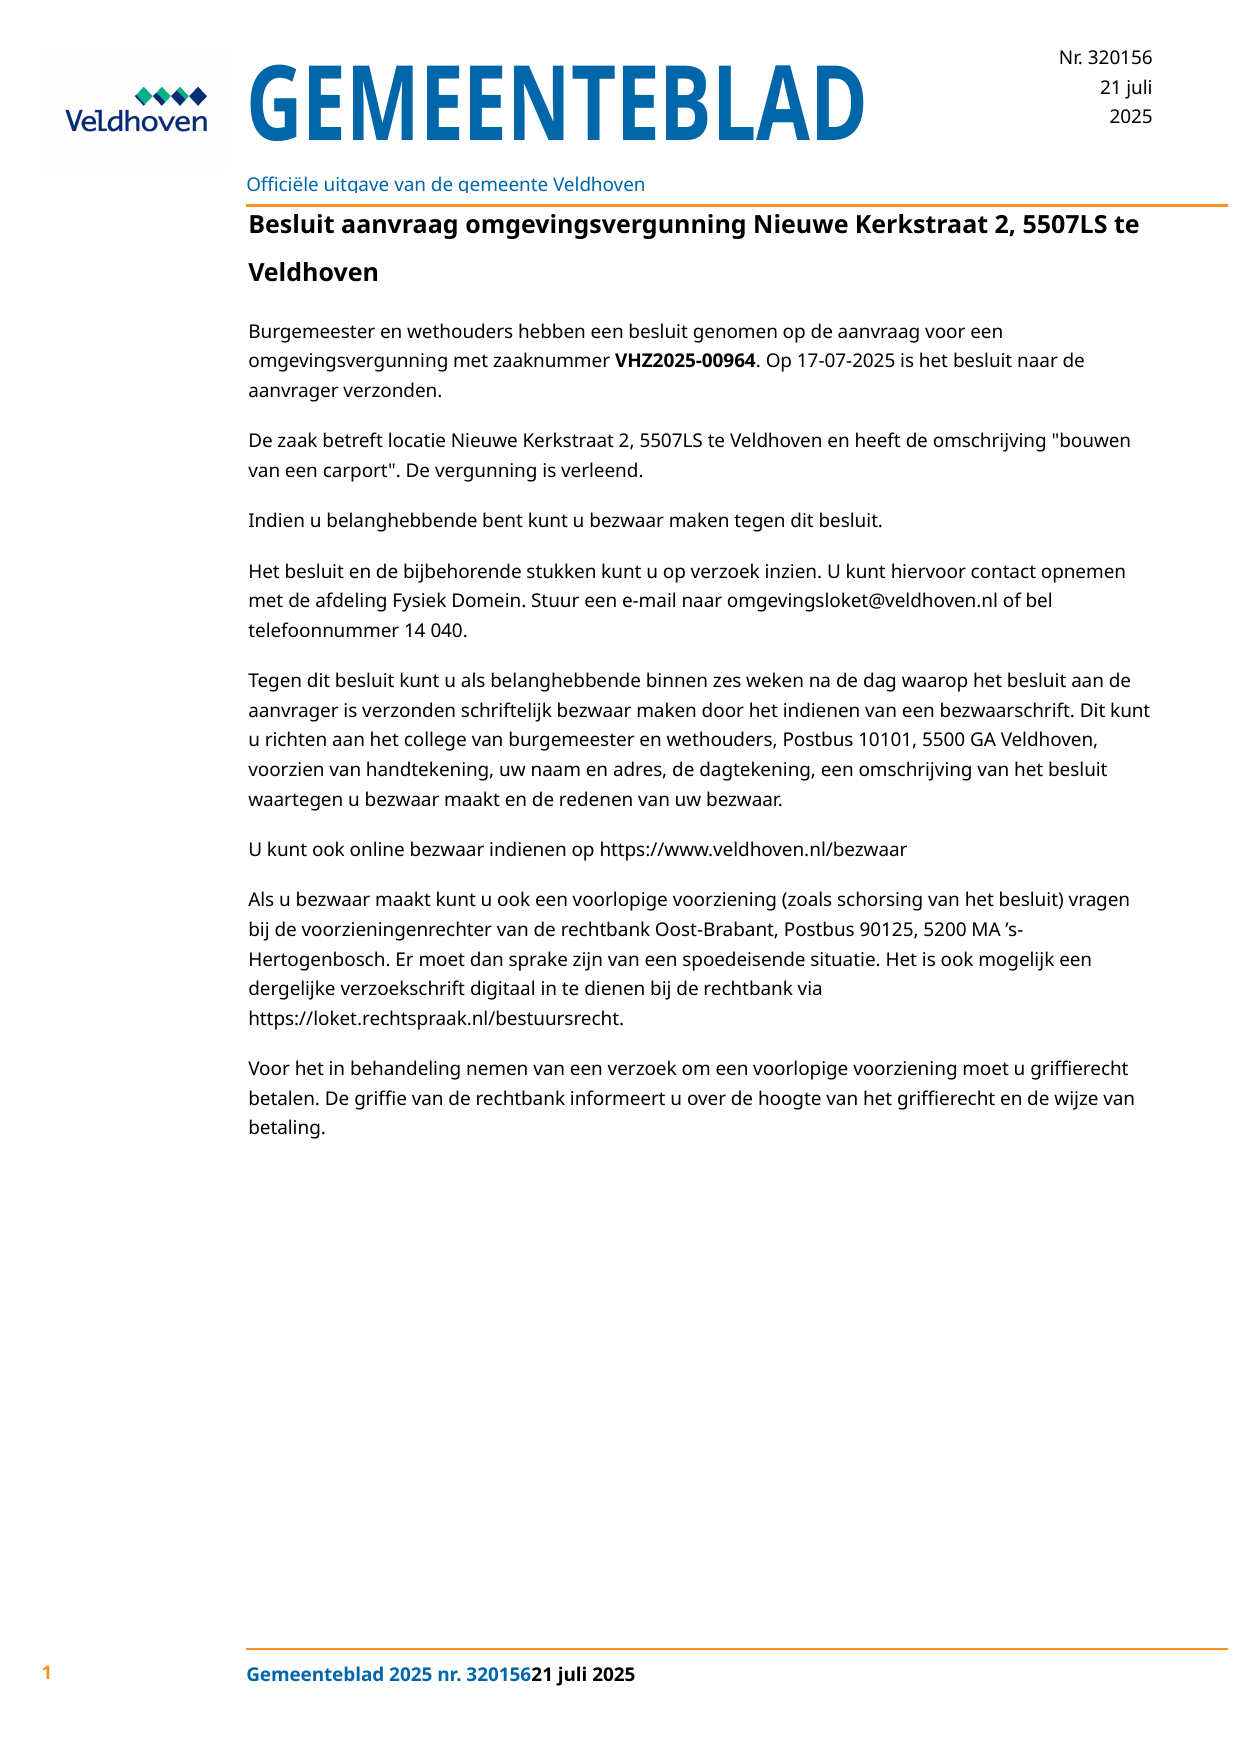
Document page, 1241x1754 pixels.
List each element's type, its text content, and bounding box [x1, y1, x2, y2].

text Tegen dit besluit kunt u als belanghebbende binnen zes weken na de dag waarop het besluit aan de aanvrager is verzonden schriftelijk bezwaar maken door het indienen van een bezwaarschrift. Dit kunt u richten aan het college van burgemeester en wethouders, Postbus 10101, 5500 GA Veldhoven, voorzien van handtekening, uw naam en adres, de dagtekening, een omschrijving van het besluit waartegen u bezwaar maakt en de redenen van uw bezwaar. [248, 667, 1152, 812]
picture [41, 47, 231, 172]
text Besluit aanvraag omgevingsvergunning Nieuwe Kerkstraat 2, 5507LS te Veldhoven [248, 207, 1152, 288]
text Voor het in behandeling nemen van een verzoek om een voorlopige voorziening moet u griffierecht betalen. De griffie van de rechtbank informeert u over de hoogte van het griffierecht en de wijze van betaling. [248, 1055, 1152, 1140]
text De zaak betreft locatie Nieuwe Kerkstraat 2, 5507LS te Veldhoven en heeft de omschrijving "bouwen van een carport". De vergunning is verleend. [248, 427, 1152, 483]
text U kunt ook online bezwaar indienen op https://www.veldhoven.nl/bezwaar [248, 836, 1152, 862]
text Indien u belanghebbende bent kunt u bezwaar maken tegen dit besluit. [248, 507, 1152, 533]
text Het besluit en de bijbehorende stukken kunt u op verzoek inzien. U kunt hiervoor contact opnemen met de afdeling Fysiek Domein. Stuur een e-mail naar omgevingsloket@veldhoven.nl of bel telefoonnummer 14 040. [248, 558, 1152, 643]
text Als u bezwaar maakt kunt u ook een voorlopige voorziening (zoals schorsing van het besluit) vragen bij de voorzieningenrechter van de rechtbank Oost-Brabant, Postbus 90125, 5200 MA ’s-Hertogenbosch. Er moet dan sprake zijn van een spoedeisende situatie. Het is ook mogelijk een dergelijke verzoekschrift digitaal in te dienen bij de rechtbank via https://loket.rechtspraak.nl/bestuursrecht. [248, 887, 1152, 1031]
text Burgemeester en wethouders hebben een besluit genomen op de aanvraag voor een omgevingsvergunning met zaaknummer VHZ2025-00964. Op 17-07-2025 is het besluit naar de aanvrager verzonden. [248, 318, 1152, 403]
